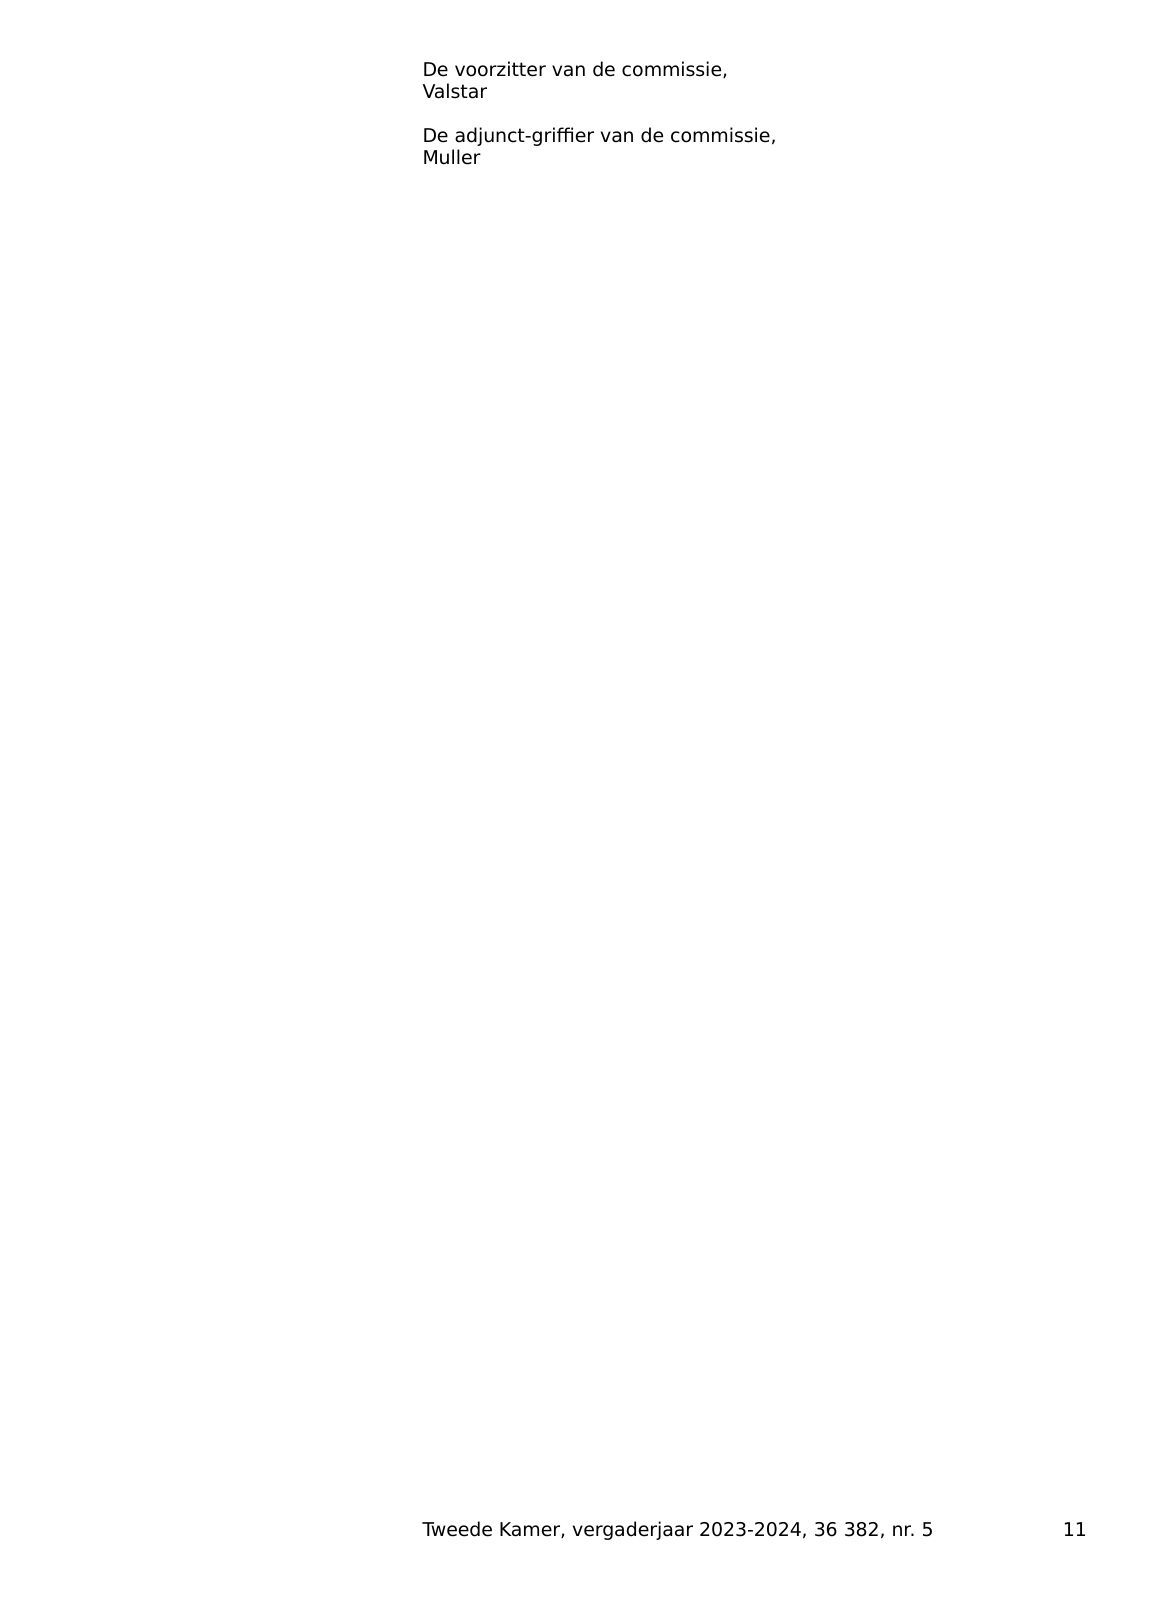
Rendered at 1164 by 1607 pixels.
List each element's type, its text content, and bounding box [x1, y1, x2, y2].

text De voorzitter van de commissie, Valstar [422, 59, 1087, 103]
text De adjunct-griffier van de commissie, Muller [422, 125, 1087, 169]
